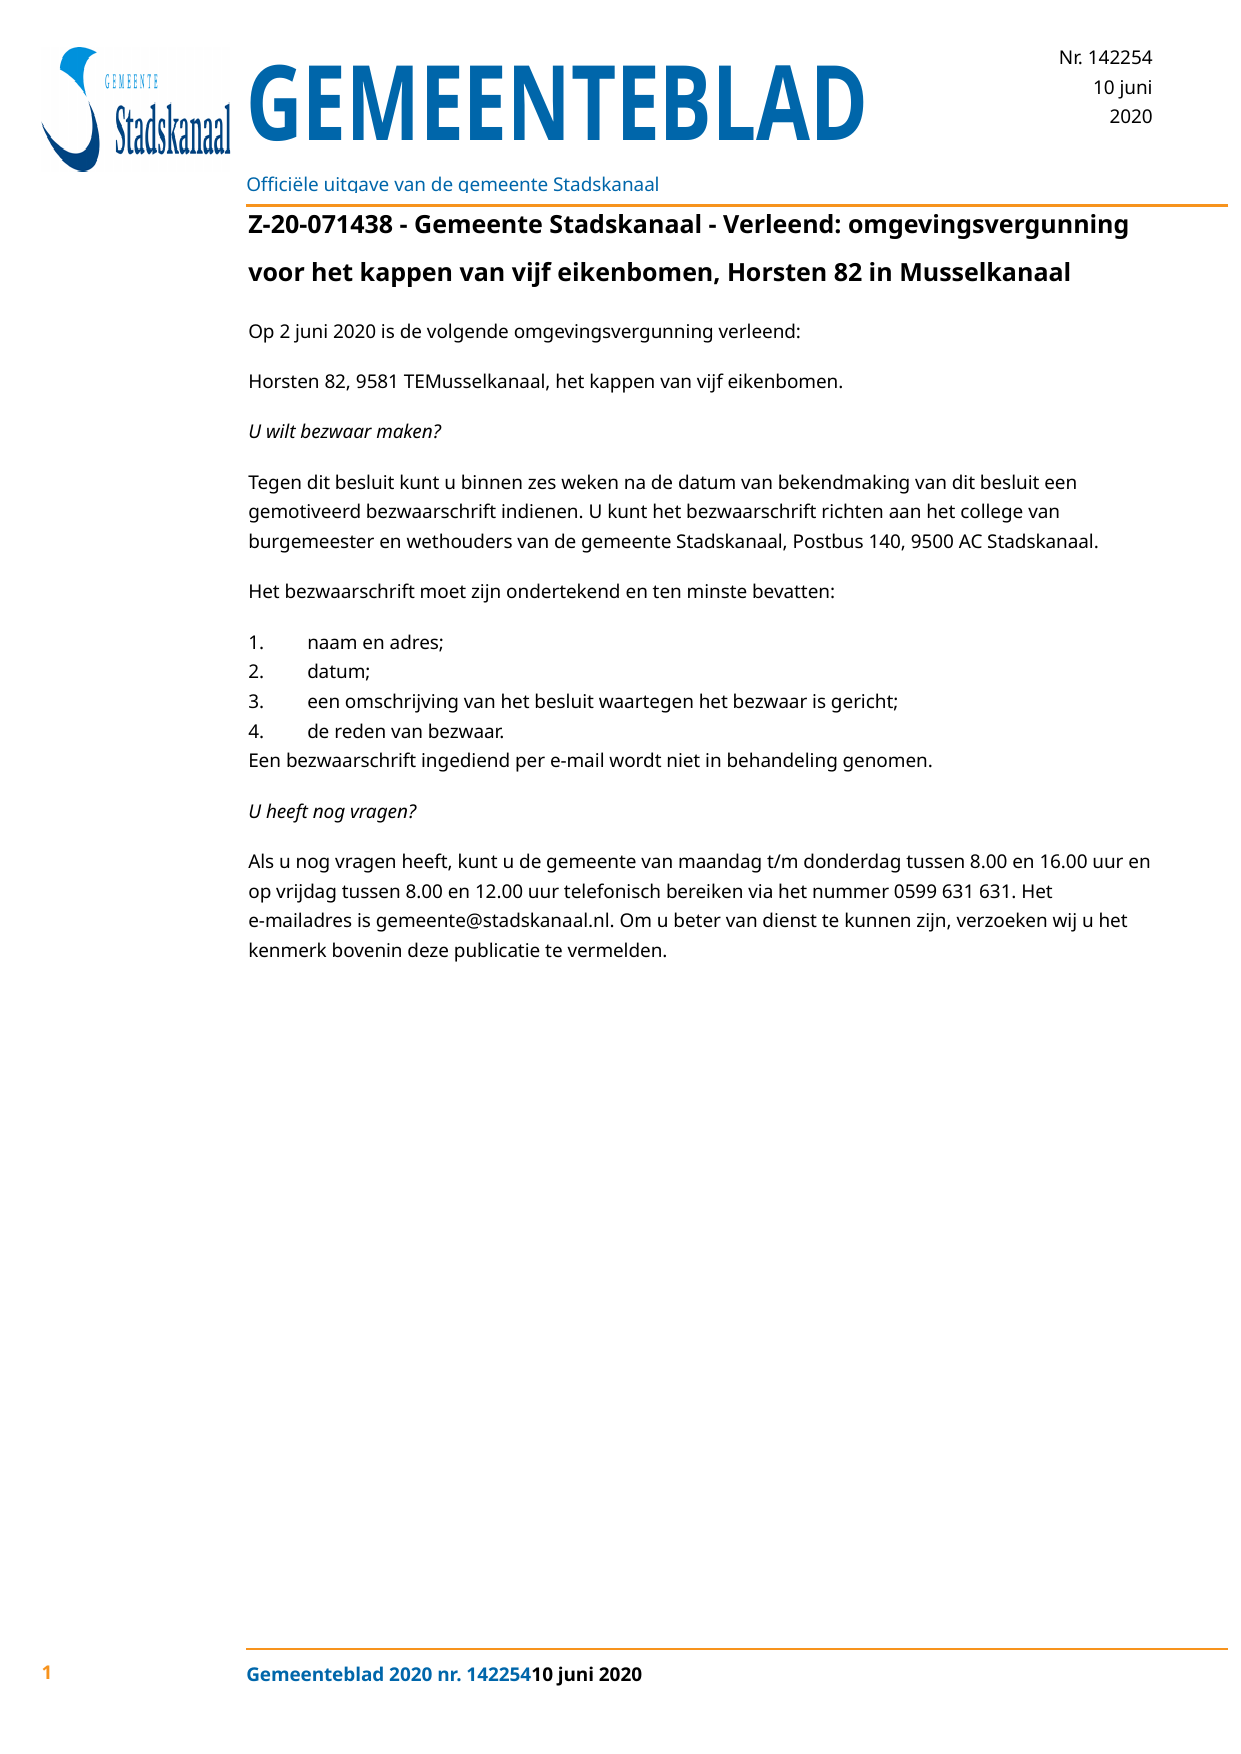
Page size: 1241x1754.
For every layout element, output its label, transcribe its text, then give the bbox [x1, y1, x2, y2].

text Op 2 juni 2020 is de volgende omgevingsvergunning verleend: [248, 318, 1152, 344]
list een omschrijving van het besluit waartegen het bezwaar is gericht; [248, 688, 1152, 714]
text Als u nog vragen heeft, kunt u de gemeente van maandag t/m donderdag tussen 8.00 en 16.00 uur en op vrijdag tussen 8.00 en 12.00 uur telefonisch bereiken via het nummer 0599 631 631. Het e‑mailadres is gemeente@stadskanaal.nl. Om u beter van dienst te kunnen zijn, verzoeken wij u het kenmerk bovenin deze publicatie te vermelden. [248, 848, 1152, 963]
list naam en adres; [248, 629, 1152, 655]
text Horsten 82, 9581 TEMusselkanaal, het kappen van vijf eikenbomen. [248, 368, 1152, 394]
text Z-20-071438 - Gemeente Stadskanaal - Verleend: omgevingsvergunning voor het kappen van vijf eikenbomen, Horsten 82 in Musselkanaal [248, 207, 1152, 288]
picture [41, 47, 231, 172]
text Tegen dit besluit kunt u binnen zes weken na de datum van bekendmaking van dit besluit een gemotiveerd bezwaarschrift indienen. U kunt het bezwaarschrift richten aan het college van burgemeester en wethouders van de gemeente Stadskanaal, Postbus 140, 9500 AC Stadskanaal. [248, 469, 1152, 554]
text U wilt bezwaar maken? [248, 419, 1152, 444]
list de reden van bezwaar. [248, 718, 1152, 744]
list datum; [248, 659, 1152, 684]
text Een bezwaarschrift ingediend per e-mail wordt niet in behandeling genomen. [248, 747, 1152, 773]
text U heeft nog vragen? [248, 798, 1152, 824]
text Het bezwaarschrift moet zijn ondertekend en ten minste bevatten: [248, 579, 1152, 604]
